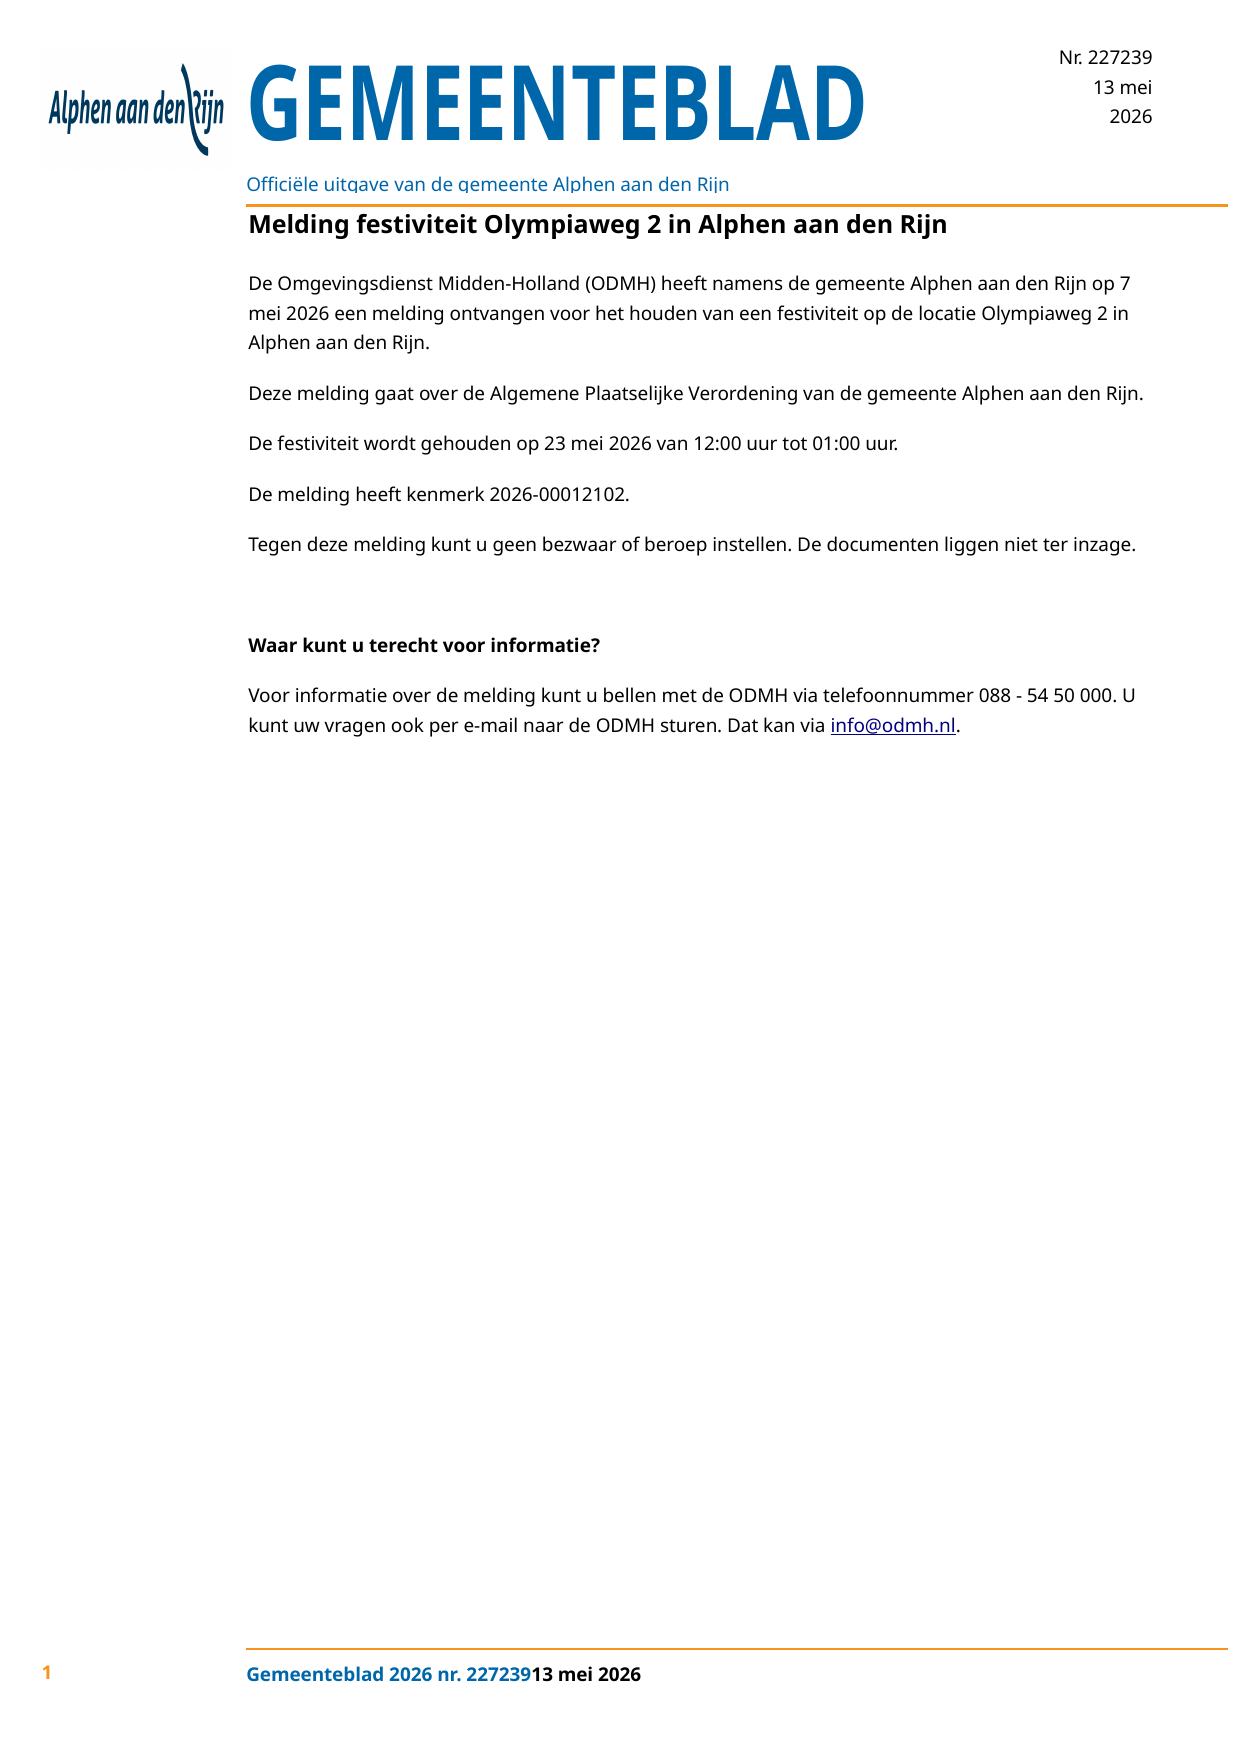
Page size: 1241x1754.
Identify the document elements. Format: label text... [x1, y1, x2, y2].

text Voor informatie over de melding kunt u bellen met de ODMH via telefoonnummer 088 - 54 50 000. U kunt uw vragen ook per e-mail naar de ODMH sturen. Dat kan via info@odmh.nl. [248, 682, 1152, 738]
text Deze melding gaat over de Algemene Plaatselijke Verordening van de gemeente Alphen aan den Rijn. [248, 380, 1152, 406]
picture [41, 47, 231, 172]
text Tegen deze melding kunt u geen bezwaar of beroep instellen. De documenten liggen niet ter inzage. [248, 531, 1152, 557]
text De melding heeft kenmerk 2026-00012102. [248, 481, 1152, 506]
text De festiviteit wordt gehouden op 23 mei 2026 van 12:00 uur tot 01:00 uur. [248, 430, 1152, 456]
text Waar kunt u terecht voor informatie? [248, 632, 1152, 658]
text Melding festiviteit Olympiaweg 2 in Alphen aan den Rijn [248, 207, 1152, 241]
text De Omgevingsdienst Midden-Holland (ODMH) heeft namens de gemeente Alphen aan den Rijn op 7 mei 2026 een melding ontvangen voor het houden van een festiviteit op de locatie Olympiaweg 2 in Alphen aan den Rijn. [248, 270, 1152, 355]
